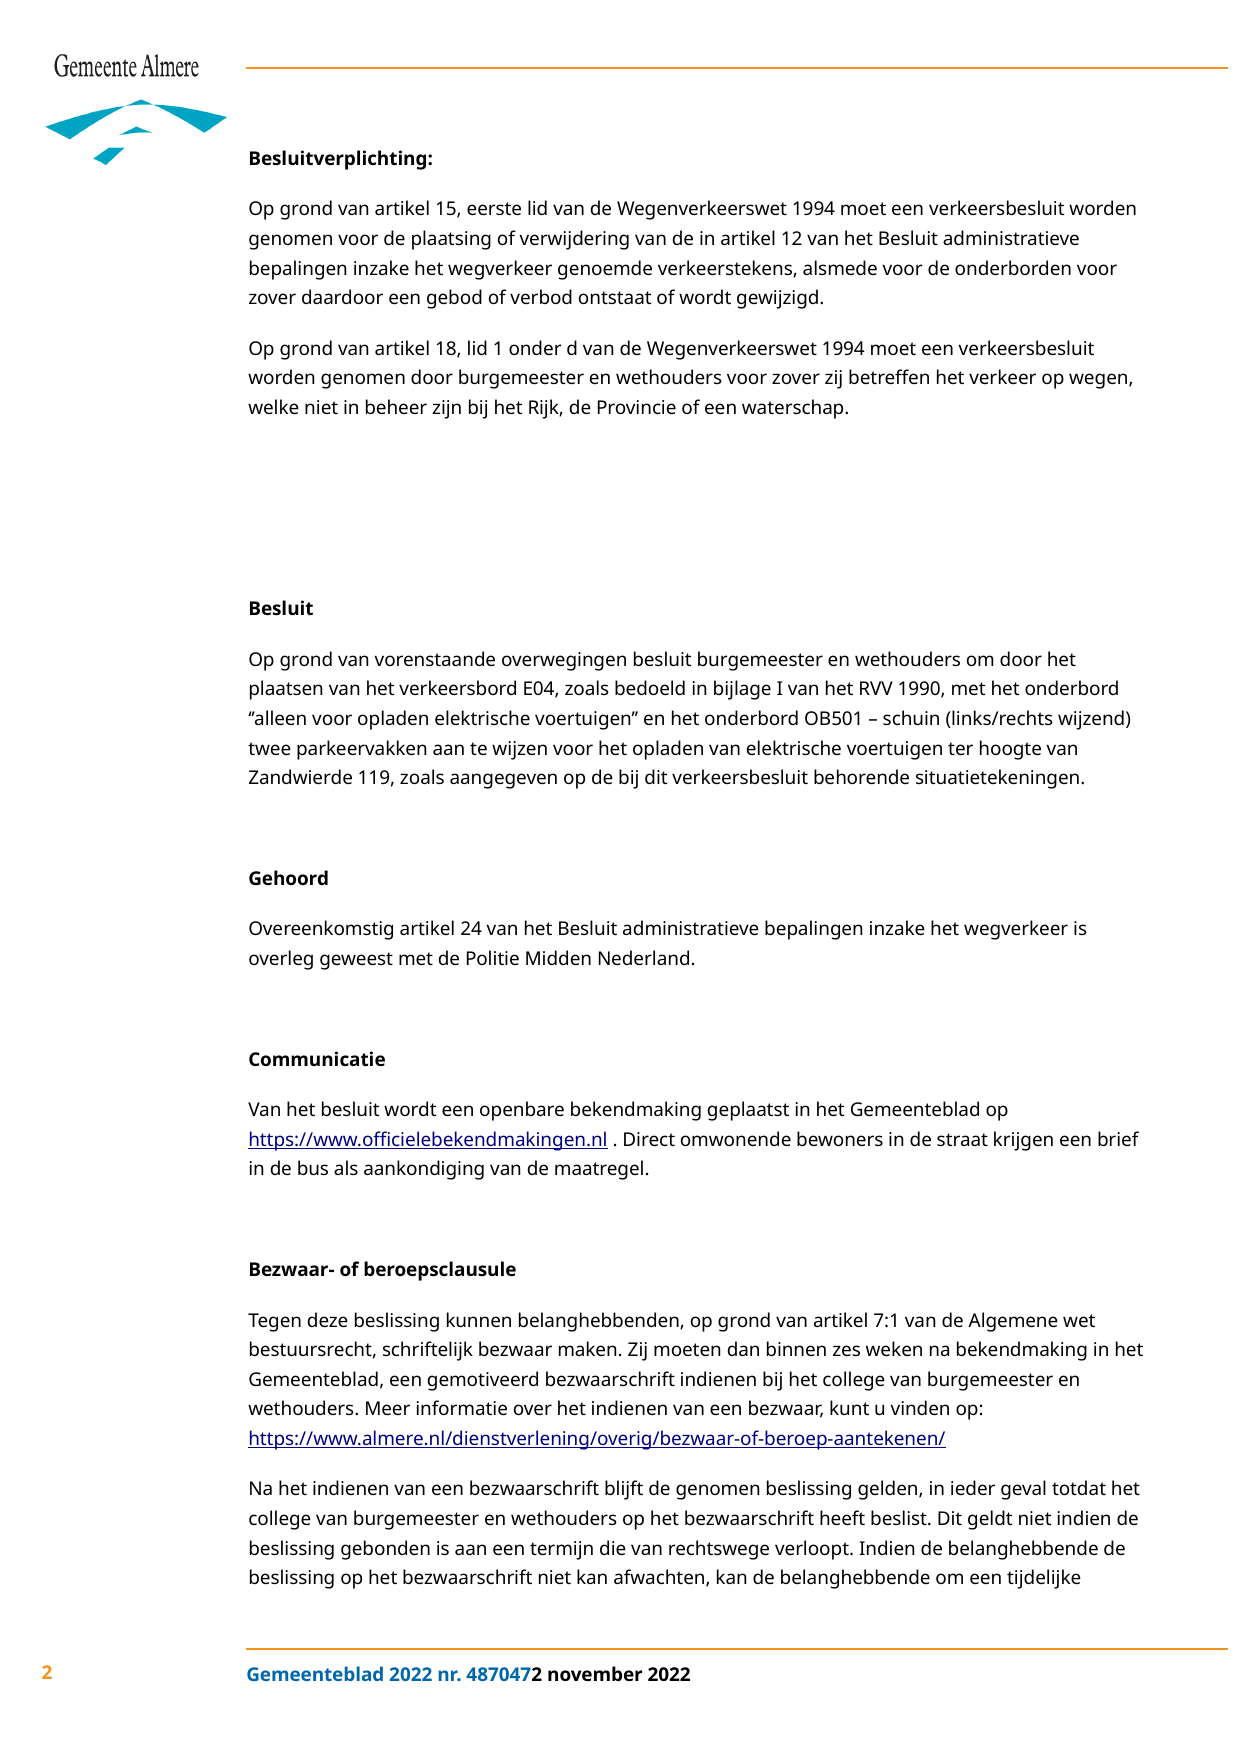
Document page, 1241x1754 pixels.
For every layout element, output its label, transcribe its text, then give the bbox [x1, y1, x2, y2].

text Besluitverplichting: [248, 145, 1152, 171]
picture [41, 47, 231, 172]
text Na het indienen van een bezwaarschrift blijft de genomen beslissing gelden, in ieder geval totdat het college van burgemeester en wethouders op het bezwaarschrift heeft beslist. Dit geldt niet indien de beslissing gebonden is aan een termijn die van rechtswege verloopt. Indien de belanghebbende de beslissing op het bezwaarschrift niet kan afwachten, kan de belanghebbende om een tijdelijke [248, 1476, 1152, 1590]
text Van het besluit wordt een openbare bekendmaking geplaatst in het Gemeenteblad op https://www.officielebekendmakingen.nl . Direct omwonende bewoners in de straat krijgen een brief in de bus als aankondiging van de maatregel. [248, 1096, 1152, 1181]
text Bezwaar- of beroepsclausule [248, 1256, 1152, 1282]
text Overeenkomstig artikel 24 van het Besluit administratieve bepalingen inzake het wegverkeer is overleg geweest met de Politie Midden Nederland. [248, 916, 1152, 971]
text Communicatie [248, 1046, 1152, 1072]
text Op grond van artikel 18, lid 1 onder d van de Wegenverkeerswet 1994 moet een verkeersbesluit worden genomen door burgemeester en wethouders voor zover zij betreffen het verkeer op wegen, welke niet in beheer zijn bij het Rijk, de Provincie of een waterschap. [248, 335, 1152, 420]
text Op grond van artikel 15, eerste lid van de Wegenverkeerswet 1994 moet een verkeersbesluit worden genomen voor de plaatsing of verwijdering van de in artikel 12 van het Besluit administratieve bepalingen inzake het wegverkeer genoemde verkeerstekens, alsmede voor de onderborden voor zover daardoor een gebod of verbod ontstaat of wordt gewijzigd. [248, 196, 1152, 310]
text Besluit [248, 596, 1152, 621]
text Tegen deze beslissing kunnen belanghebbenden, op grond van artikel 7:1 van de Algemene wet bestuursrecht, schriftelijk bezwaar maken. Zij moeten dan binnen zes weken na bekendmaking in het Gemeenteblad, een gemotiveerd bezwaarschrift indienen bij het college van burgemeester en wethouders. Meer informatie over het indienen van een bezwaar, kunt u vinden op: https://www.almere.nl/dienstverlening/overig/bezwaar-of-beroep-aantekenen/ [248, 1307, 1152, 1451]
text Op grond van vorenstaande overwegingen besluit burgemeester en wethouders om door het plaatsen van het verkeersbord E04, zoals bedoeld in bijlage I van het RVV 1990, met het onderbord ‘’alleen voor opladen elektrische voertuigen’’ en het onderbord OB501 – schuin (links/rechts wijzend) twee parkeervakken aan te wijzen voor het opladen van elektrische voertuigen ter hoogte van Zandwierde 119, zoals aangegeven op de bij dit verkeersbesluit behorende situatietekeningen. [248, 646, 1152, 790]
text Gehoord [248, 865, 1152, 891]
